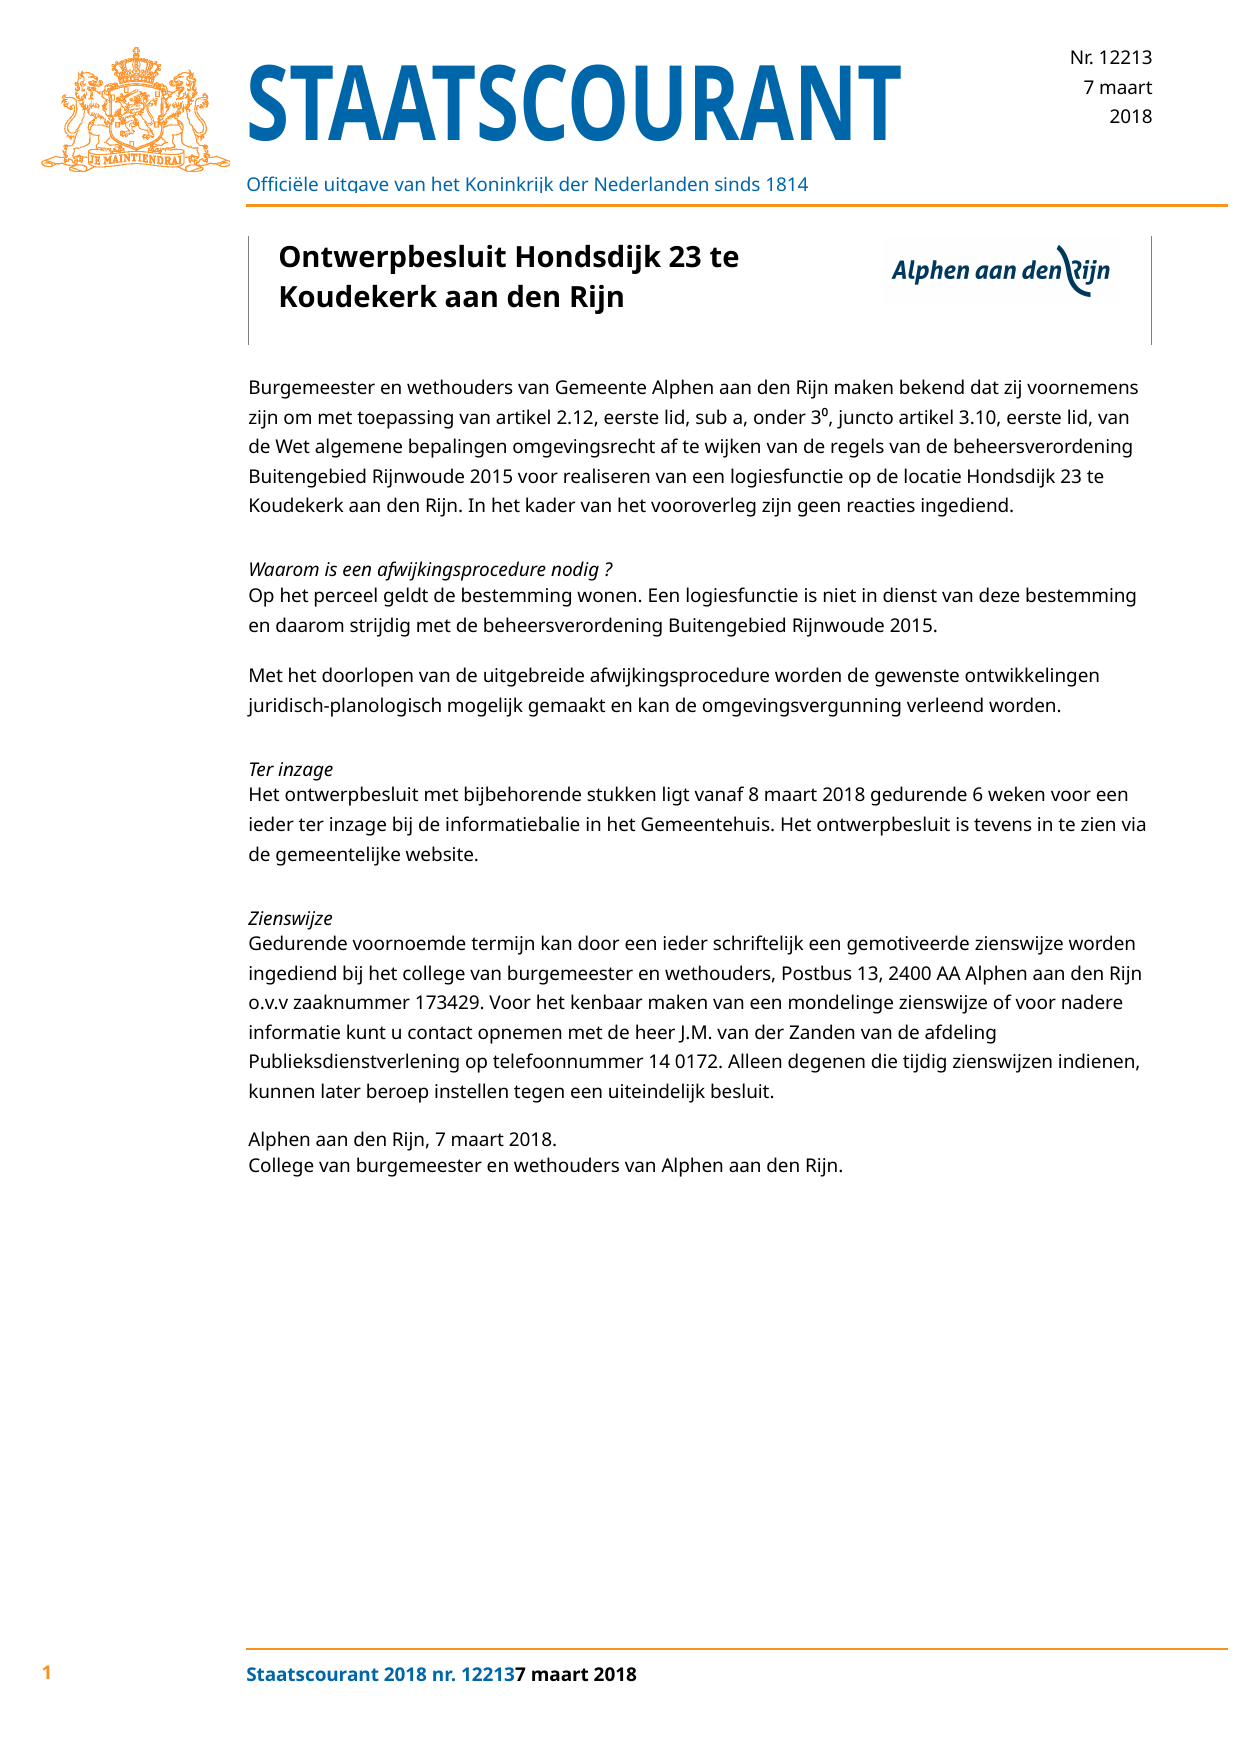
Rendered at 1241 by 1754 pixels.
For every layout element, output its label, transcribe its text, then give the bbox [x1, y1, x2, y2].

text College van burgemeester en wethouders van Alphen aan den Rijn. [248, 1152, 1152, 1178]
text Zienswijze [248, 905, 1152, 930]
text Ter inzage [248, 756, 1152, 782]
text Alphen aan den Rijn, 7 maart 2018. [248, 1126, 1152, 1152]
table_header Ontwerpbesluit Hondsdijk 23 te Koudekerk aan den Rijn [249, 236, 850, 345]
picture [41, 47, 231, 172]
text Waarom is een afwijkingsprocedure nodig ? [248, 557, 1152, 582]
picture [882, 236, 1119, 306]
text Het ontwerpbesluit met bijbehorende stukken ligt vanaf 8 maart 2018 gedurende 6 weken voor een ieder ter inzage bij de informatiebalie in het Gemeentehuis. Het ontwerpbesluit is tevens in te zien via de gemeentelijke website. [248, 782, 1152, 866]
text Op het perceel geldt de bestemming wonen. Een logiesfunctie is niet in dienst van deze bestemming en daarom strijdig met de beheersverordening Buitengebied Rijnwoude 2015. [248, 582, 1152, 638]
text Burgemeester en wethouders van Gemeente Alphen aan den Rijn maken bekend dat zij voornemens zijn om met toepassing van artikel 2.12, eerste lid, sub a, onder 3⁰, juncto artikel 3.10, eerste lid, van de Wet algemene bepalingen omgevingsrecht af te wijken van de regels van de beheersverordening Buitengebied Rijnwoude 2015 voor realiseren van een logiesfunctie op de locatie Hondsdijk 23 te Koudekerk aan den Rijn. In het kader van het vooroverleg zijn geen reacties ingediend. [248, 374, 1152, 518]
table_header [850, 236, 1151, 345]
text Met het doorlopen van de uitgebreide afwijkingsprocedure worden de gewenste ontwikkelingen juridisch-planologisch mogelijk gemaakt en kan de omgevingsvergunning verleend worden. [248, 662, 1152, 718]
text Gedurende voornoemde termijn kan door een ieder schriftelijk een gemotiveerde zienswijze worden ingediend bij het college van burgemeester en wethouders, Postbus 13, 2400 AA Alphen aan den Rijn o.v.v zaaknummer 173429. Voor het kenbaar maken van een mondelinge zienswijze of voor nadere informatie kunt u contact opnemen met de heer J.M. van der Zanden van de afdeling Publieksdienstverlening op telefoonnummer 14 0172. Alleen degenen die tijdig zienswijzen indienen, kunnen later beroep instellen tegen een uiteindelijk besluit. [248, 930, 1152, 1104]
